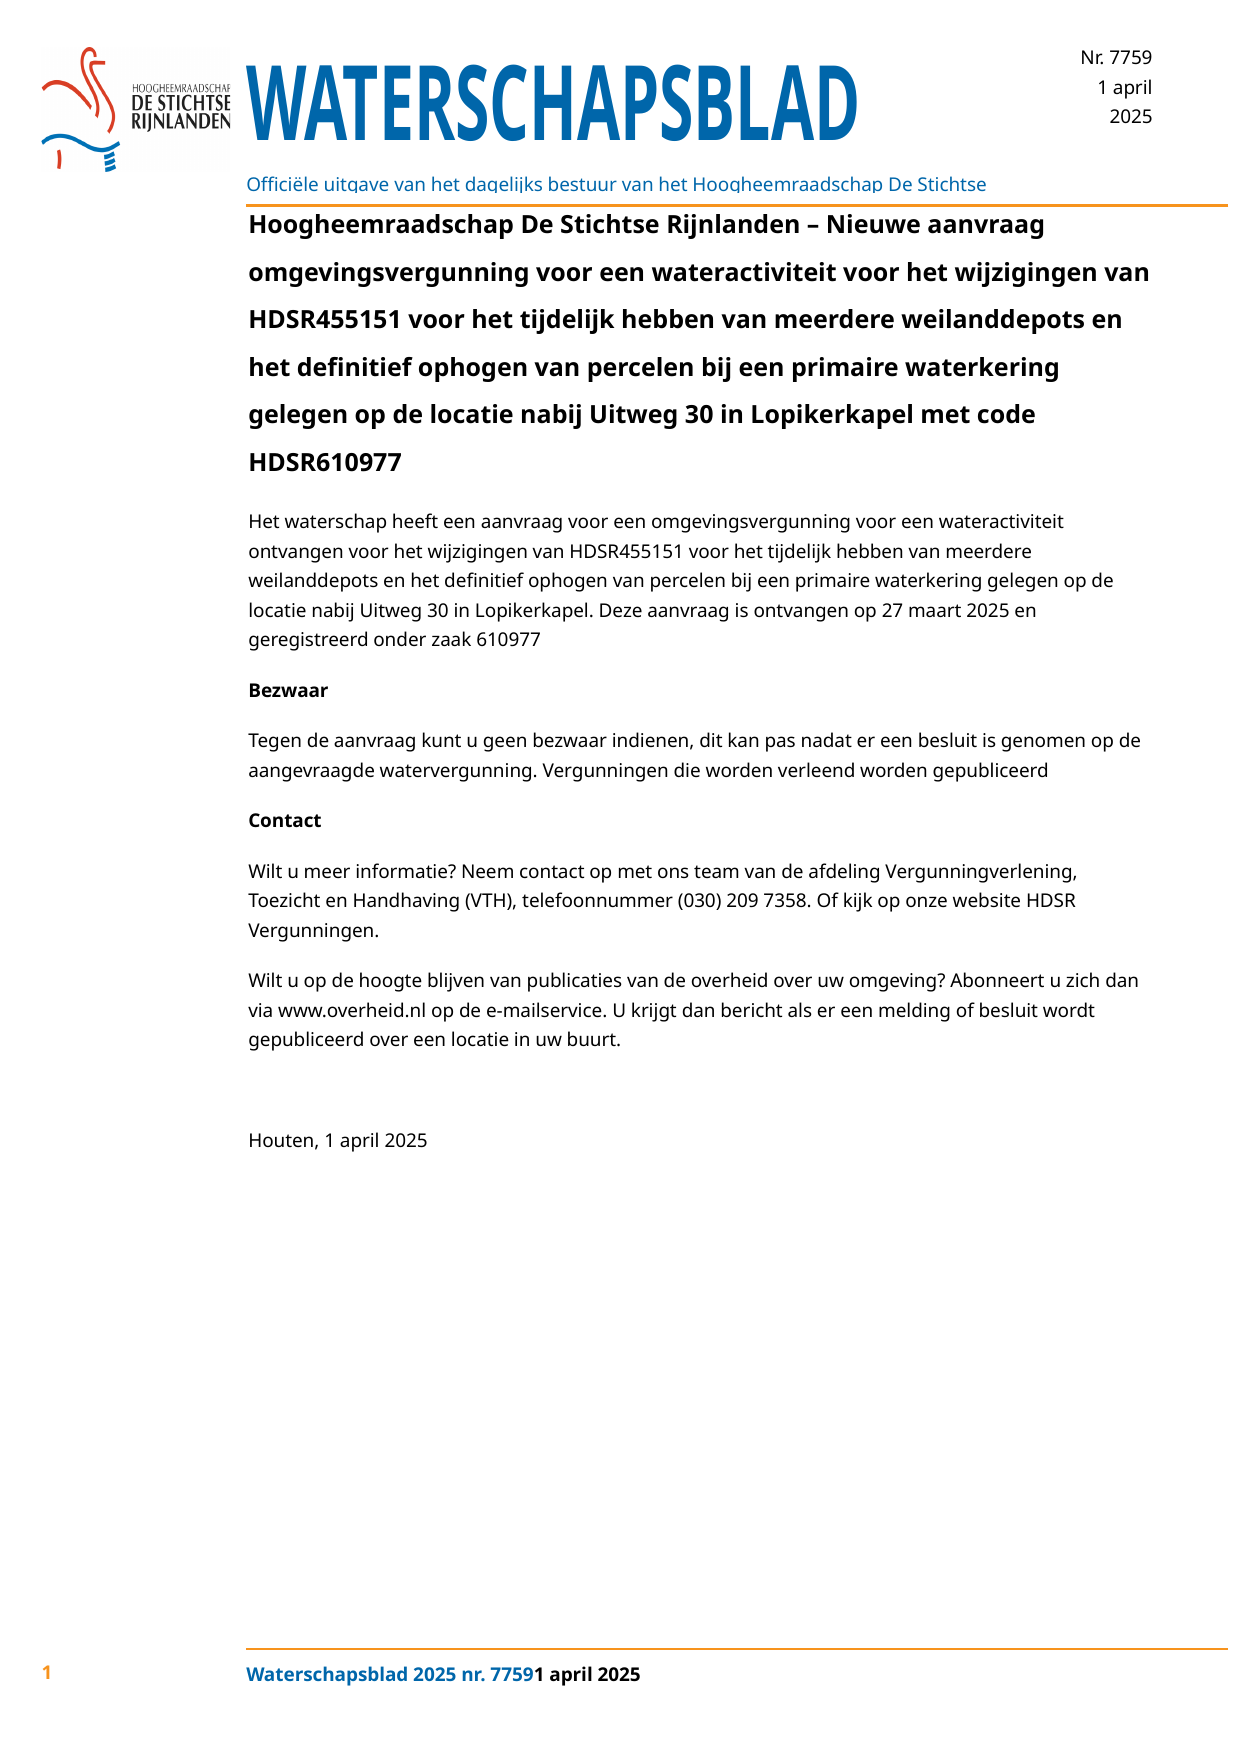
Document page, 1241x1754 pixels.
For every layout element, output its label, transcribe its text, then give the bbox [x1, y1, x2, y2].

text Houten, 1 april 2025 [248, 1127, 1152, 1153]
text Tegen de aanvraag kunt u geen bezwaar indienen, dit kan pas nadat er een besluit is genomen op de aangevraagde watervergunning. Vergunningen die worden verleend worden gepubliceerd [248, 727, 1152, 783]
text Contact [248, 807, 1152, 833]
text Hoogheemraadschap De Stichtse Rijnlanden – Nieuwe aanvraag omgevingsvergunning voor een wateractiviteit voor het wijzigingen van HDSR455151 voor het tijdelijk hebben van meerdere weilanddepots en het definitief ophogen van percelen bij een primaire waterkering gelegen op de locatie nabij Uitweg 30 in Lopikerkapel met code HDSR610977 [248, 207, 1152, 479]
text Wilt u meer informatie? Neem contact op met ons team van de afdeling Vergunningverlening, Toezicht en Handhaving (VTH), telefoonnummer (030) 209 7358. Of kijk op onze website HDSR Vergunningen. [248, 858, 1152, 943]
text Bezwaar [248, 677, 1152, 703]
picture [41, 47, 231, 172]
text Het waterschap heeft een aanvraag voor een omgevingsvergunning voor een wateractiviteit ontvangen voor het wijzigingen van HDSR455151 voor het tijdelijk hebben van meerdere weilanddepots en het definitief ophogen van percelen bij een primaire waterkering gelegen op de locatie nabij Uitweg 30 in Lopikerkapel. Deze aanvraag is ontvangen op 27 maart 2025 en geregistreerd onder zaak 610977 [248, 508, 1152, 652]
text Wilt u op de hoogte blijven van publicaties van de overheid over uw omgeving? Abonneert u zich dan via www.overheid.nl op de e-mailservice. U krijgt dan bericht als er een melding of besluit wordt gepubliceerd over een locatie in uw buurt. [248, 967, 1152, 1052]
